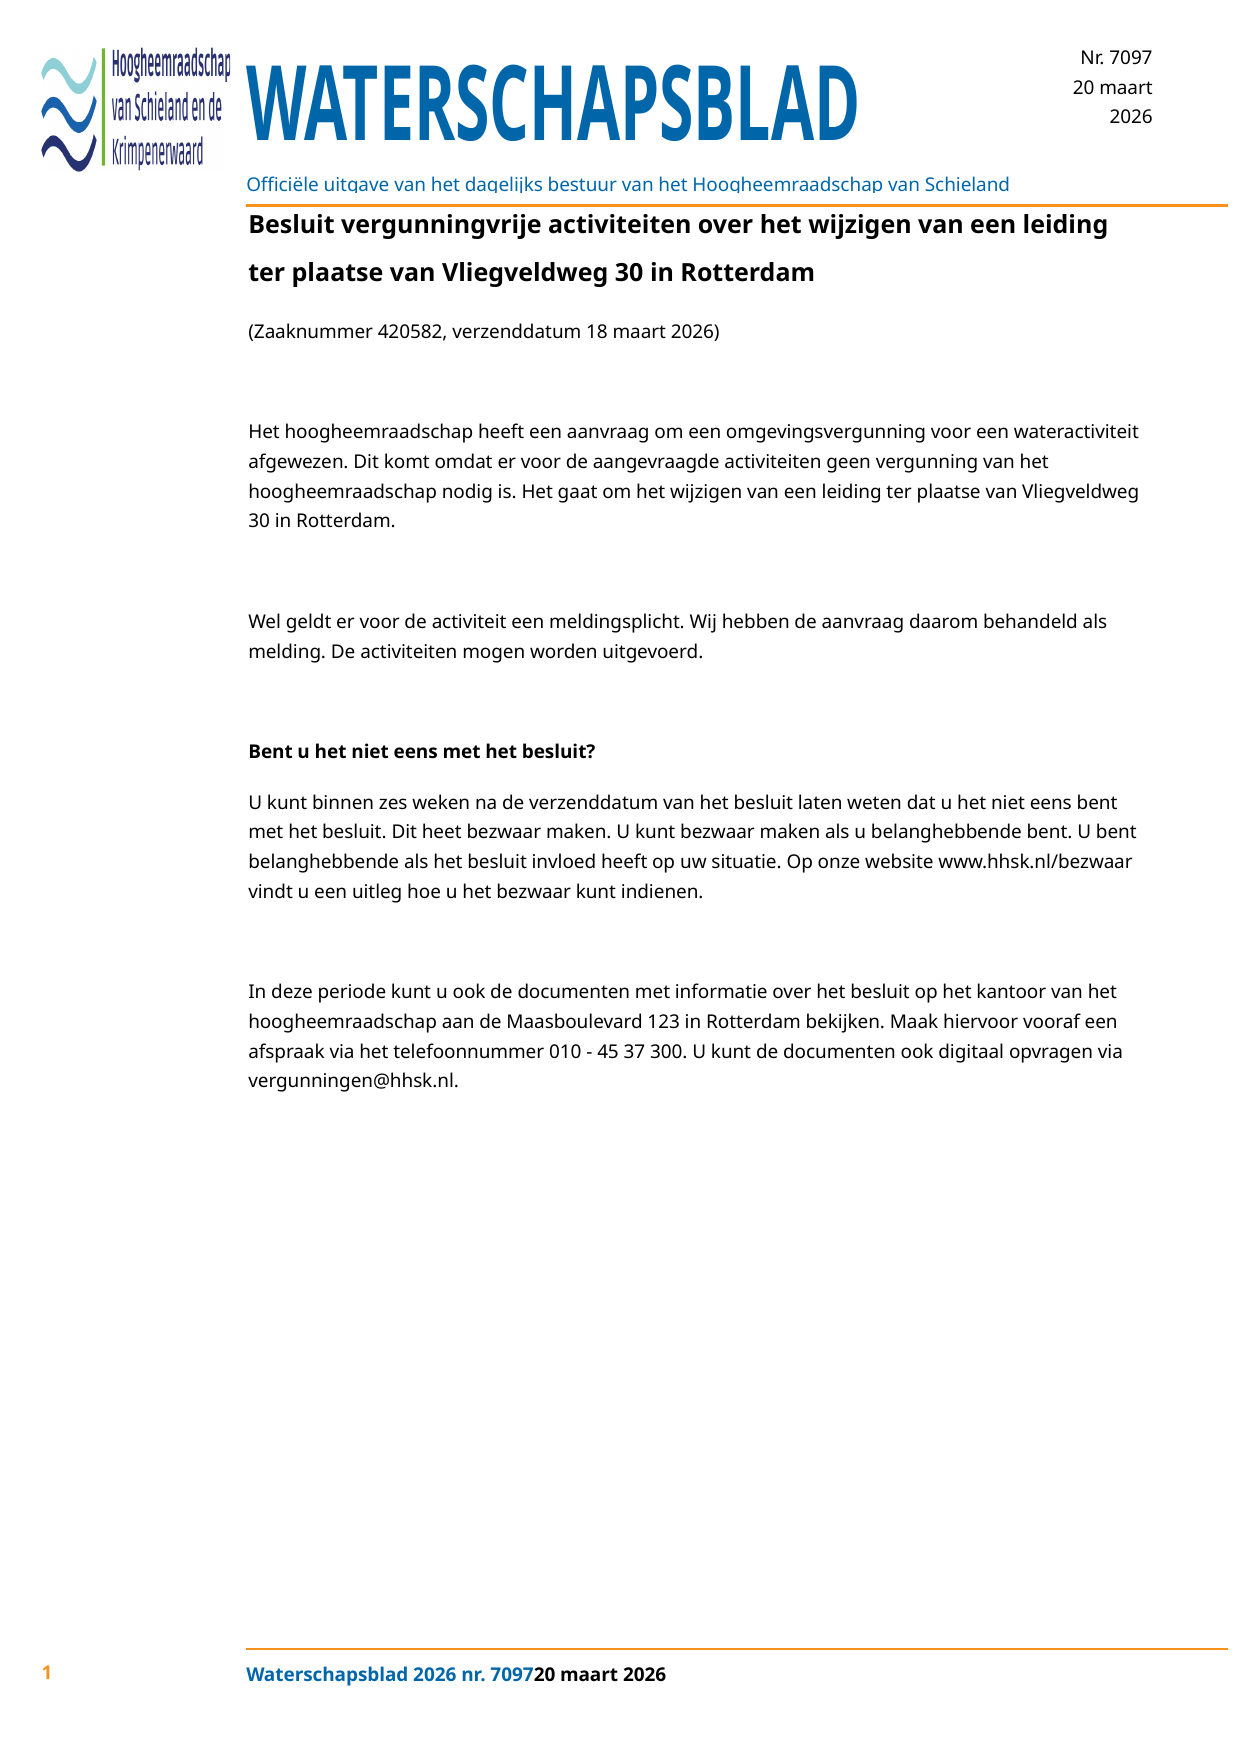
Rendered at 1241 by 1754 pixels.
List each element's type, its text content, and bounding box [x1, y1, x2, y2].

text Het hoogheemraadschap heeft een aanvraag om een omgevingsvergunning voor een wateractiviteit afgewezen. Dit komt omdat er voor de aangevraagde activiteiten geen vergunning van het hoogheemraadschap nodig is. Het gaat om het wijzigen van een leiding ter plaatse van Vliegveldweg 30 in Rotterdam. [248, 419, 1152, 533]
text In deze periode kunt u ook de documenten met informatie over het besluit op het kantoor van het hoogheemraadschap aan de Maasboulevard 123 in Rotterdam bekijken. Maak hiervoor vooraf een afspraak via het telefoonnummer 010 - 45 37 300. U kunt de documenten ook digitaal opvragen via vergunningen@hhsk.nl. [248, 979, 1152, 1093]
text (Zaaknummer 420582, verzenddatum 18 maart 2026) [248, 318, 1152, 344]
picture [41, 47, 231, 172]
text Wel geldt er voor de activiteit een meldingsplicht. Wij hebben de aanvraag daarom behandeld als melding. De activiteiten mogen worden uitgevoerd. [248, 608, 1152, 664]
text U kunt binnen zes weken na de verzenddatum van het besluit laten weten dat u het niet eens bent met het besluit. Dit heet bezwaar maken. U kunt bezwaar maken als u belanghebbende bent. U bent belanghebbende als het besluit invloed heeft op uw situatie. Op onze website www.hhsk.nl/bezwaar vindt u een uitleg hoe u het bezwaar kunt indienen. [248, 789, 1152, 904]
text Bent u het niet eens met het besluit? [248, 739, 1152, 764]
text Besluit vergunningvrije activiteiten over het wijzigen van een leiding ter plaatse van Vliegveldweg 30 in Rotterdam [248, 207, 1152, 288]
